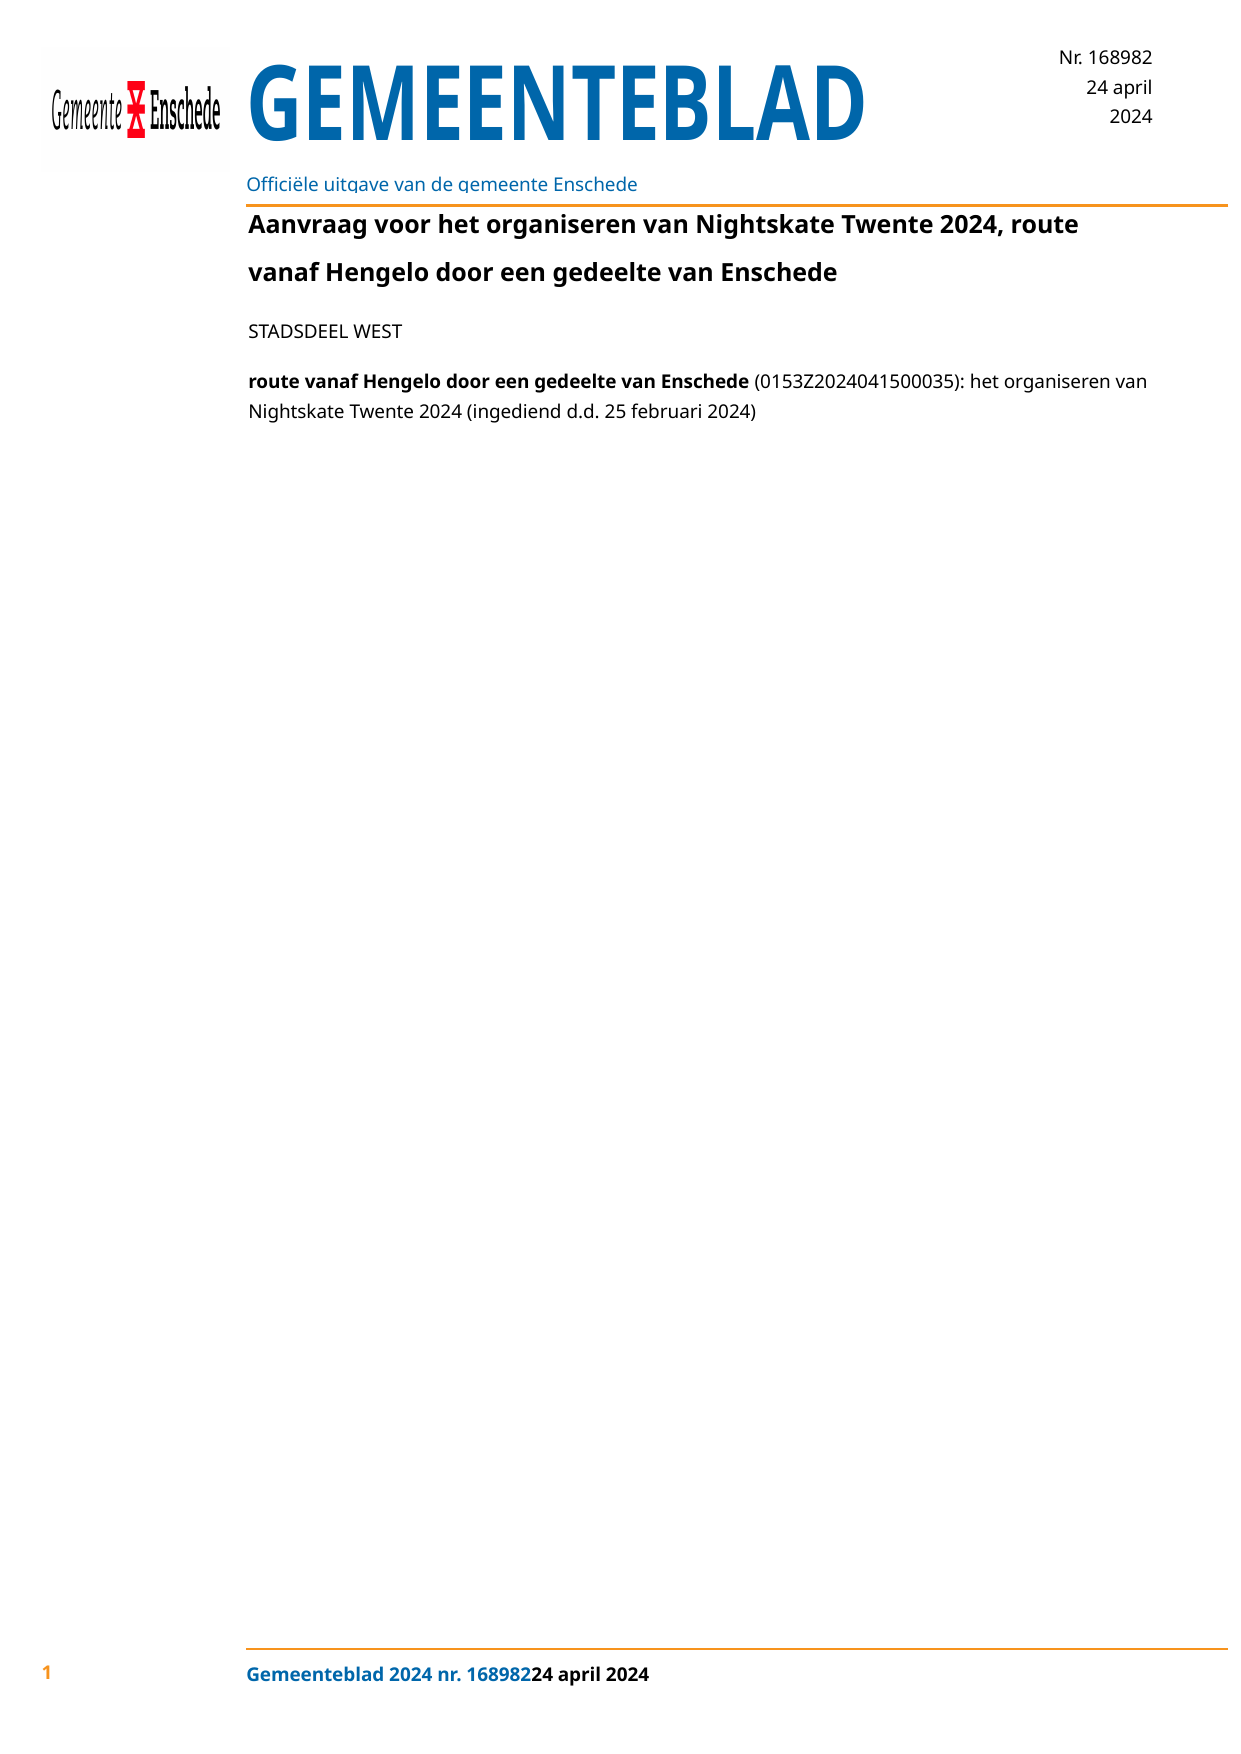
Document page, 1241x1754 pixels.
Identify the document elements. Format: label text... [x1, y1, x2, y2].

picture [41, 47, 231, 172]
text STADSDEEL WEST [248, 318, 1152, 344]
text Aanvraag voor het organiseren van Nightskate Twente 2024, route vanaf Hengelo door een gedeelte van Enschede [248, 207, 1152, 288]
text route vanaf Hengelo door een gedeelte van Enschede (0153Z2024041500035): het organiseren van Nightskate Twente 2024 (ingediend d.d. 25 februari 2024) [248, 368, 1152, 424]
